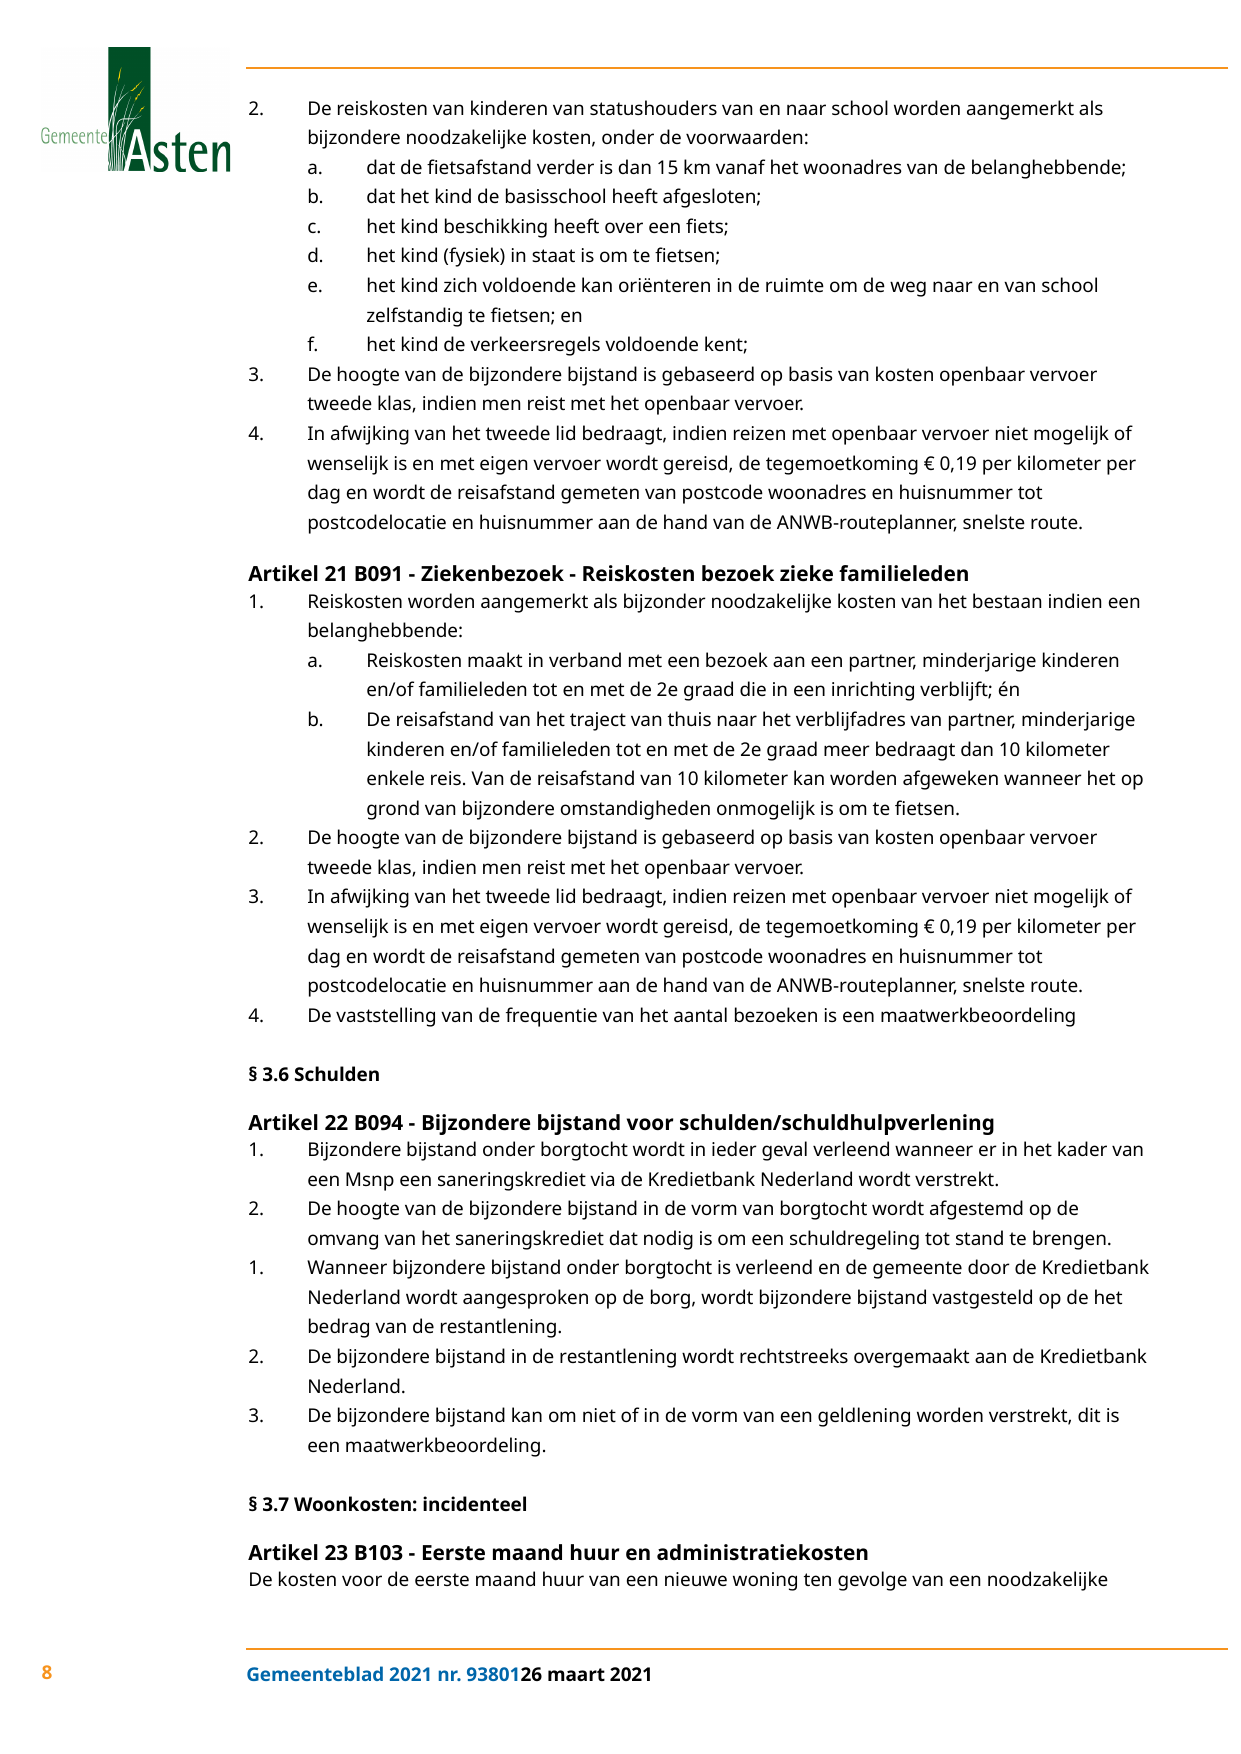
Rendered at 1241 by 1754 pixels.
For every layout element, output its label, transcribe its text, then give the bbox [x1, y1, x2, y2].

list Reiskosten maakt in verband met een bezoek aan een partner, minderjarige kinderen en/of familieleden tot en met de 2e graad die in een inrichting verblijft; én [307, 647, 1152, 702]
text Artikel 21 B091 - Ziekenbezoek - Reiskosten bezoek zieke familieleden [248, 559, 1152, 588]
list De reisafstand van het traject van thuis naar het verblijfadres van partner, minderjarige kinderen en/of familieleden tot en met de 2e graad meer bedraagt dan 10 kilometer enkele reis. Van de reisafstand van 10 kilometer kan worden afgeweken wanneer het op grond van bijzondere omstandigheden onmogelijk is om te fietsen. [307, 706, 1152, 821]
list De hoogte van de bijzondere bijstand is gebaseerd op basis van kosten openbaar vervoer tweede klas, indien men reist met het openbaar vervoer. [248, 361, 1152, 416]
list het kind beschikking heeft over een fiets; [307, 213, 1152, 239]
list De hoogte van de bijzondere bijstand is gebaseerd op basis van kosten openbaar vervoer tweede klas, indien men reist met het openbaar vervoer. [248, 824, 1152, 880]
text § 3.6 Schulden [248, 1061, 1152, 1087]
list het kind (fysiek) in staat is om te fietsen; [307, 243, 1152, 268]
list het kind de verkeersregels voldoende kent; [307, 331, 1152, 357]
list het kind zich voldoende kan oriënteren in de ruimte om de weg naar en van school zelfstandig te fietsen; en [307, 272, 1152, 328]
list De hoogte van de bijzondere bijstand in de vorm van borgtocht wordt afgestemd op de omvang van het saneringskrediet dat nodig is om een schuldregeling tot stand te brengen. [248, 1195, 1152, 1251]
list Wanneer bijzondere bijstand onder borgtocht is verleend en de gemeente door de Kredietbank Nederland wordt aangesproken op de borg, wordt bijzondere bijstand vastgesteld op de het bedrag van de restantlening. [248, 1254, 1152, 1339]
list In afwijking van het tweede lid bedraagt, indien reizen met openbaar vervoer niet mogelijk of wenselijk is en met eigen vervoer wordt gereisd, de tegemoetkoming € 0,19 per kilometer per dag en wordt de reisafstand gemeten van postcode woonadres en huisnummer tot postcodelocatie en huisnummer aan de hand van de ANWB-routeplanner, snelste route. [248, 884, 1152, 998]
list dat de fietsafstand verder is dan 15 km vanaf het woonadres van de belanghebbende; [307, 154, 1152, 180]
text Artikel 22 B094 - Bijzondere bijstand voor schulden/schuldhulpverlening [248, 1108, 1152, 1136]
list De bijzondere bijstand in de restantlening wordt rechtstreeks overgemaakt aan de Kredietbank Nederland. [248, 1343, 1152, 1398]
text § 3.7 Woonkosten: incidenteel [248, 1491, 1152, 1517]
list dat het kind de basisschool heeft afgesloten; [307, 183, 1152, 209]
list Bijzondere bijstand onder borgtocht wordt in ieder geval verleend wanneer er in het kader van een Msnp een saneringskrediet via de Kredietbank Nederland wordt verstrekt. [248, 1136, 1152, 1191]
list In afwijking van het tweede lid bedraagt, indien reizen met openbaar vervoer niet mogelijk of wenselijk is en met eigen vervoer wordt gereisd, de tegemoetkoming € 0,19 per kilometer per dag en wordt de reisafstand gemeten van postcode woonadres en huisnummer tot postcodelocatie en huisnummer aan de hand van de ANWB-routeplanner, snelste route. [248, 420, 1152, 535]
list De bijzondere bijstand kan om niet of in de vorm van een geldlening worden verstrekt, dit is een maatwerkbeoordeling. [248, 1402, 1152, 1458]
list Reiskosten worden aangemerkt als bijzonder noodzakelijke kosten van het bestaan indien een belanghebbende: [248, 588, 1152, 643]
list De vaststelling van de frequentie van het aantal bezoeken is een maatwerkbeoordeling [248, 1002, 1152, 1028]
text De kosten voor de eerste maand huur van een nieuwe woning ten gevolge van een noodzakelijke [248, 1566, 1152, 1592]
list De reiskosten van kinderen van statushouders van en naar school worden aangemerkt als bijzondere noodzakelijke kosten, onder de voorwaarden: [248, 95, 1152, 150]
picture [41, 47, 231, 172]
text Artikel 23 B103 - Eerste maand huur en administratiekosten [248, 1538, 1152, 1566]
